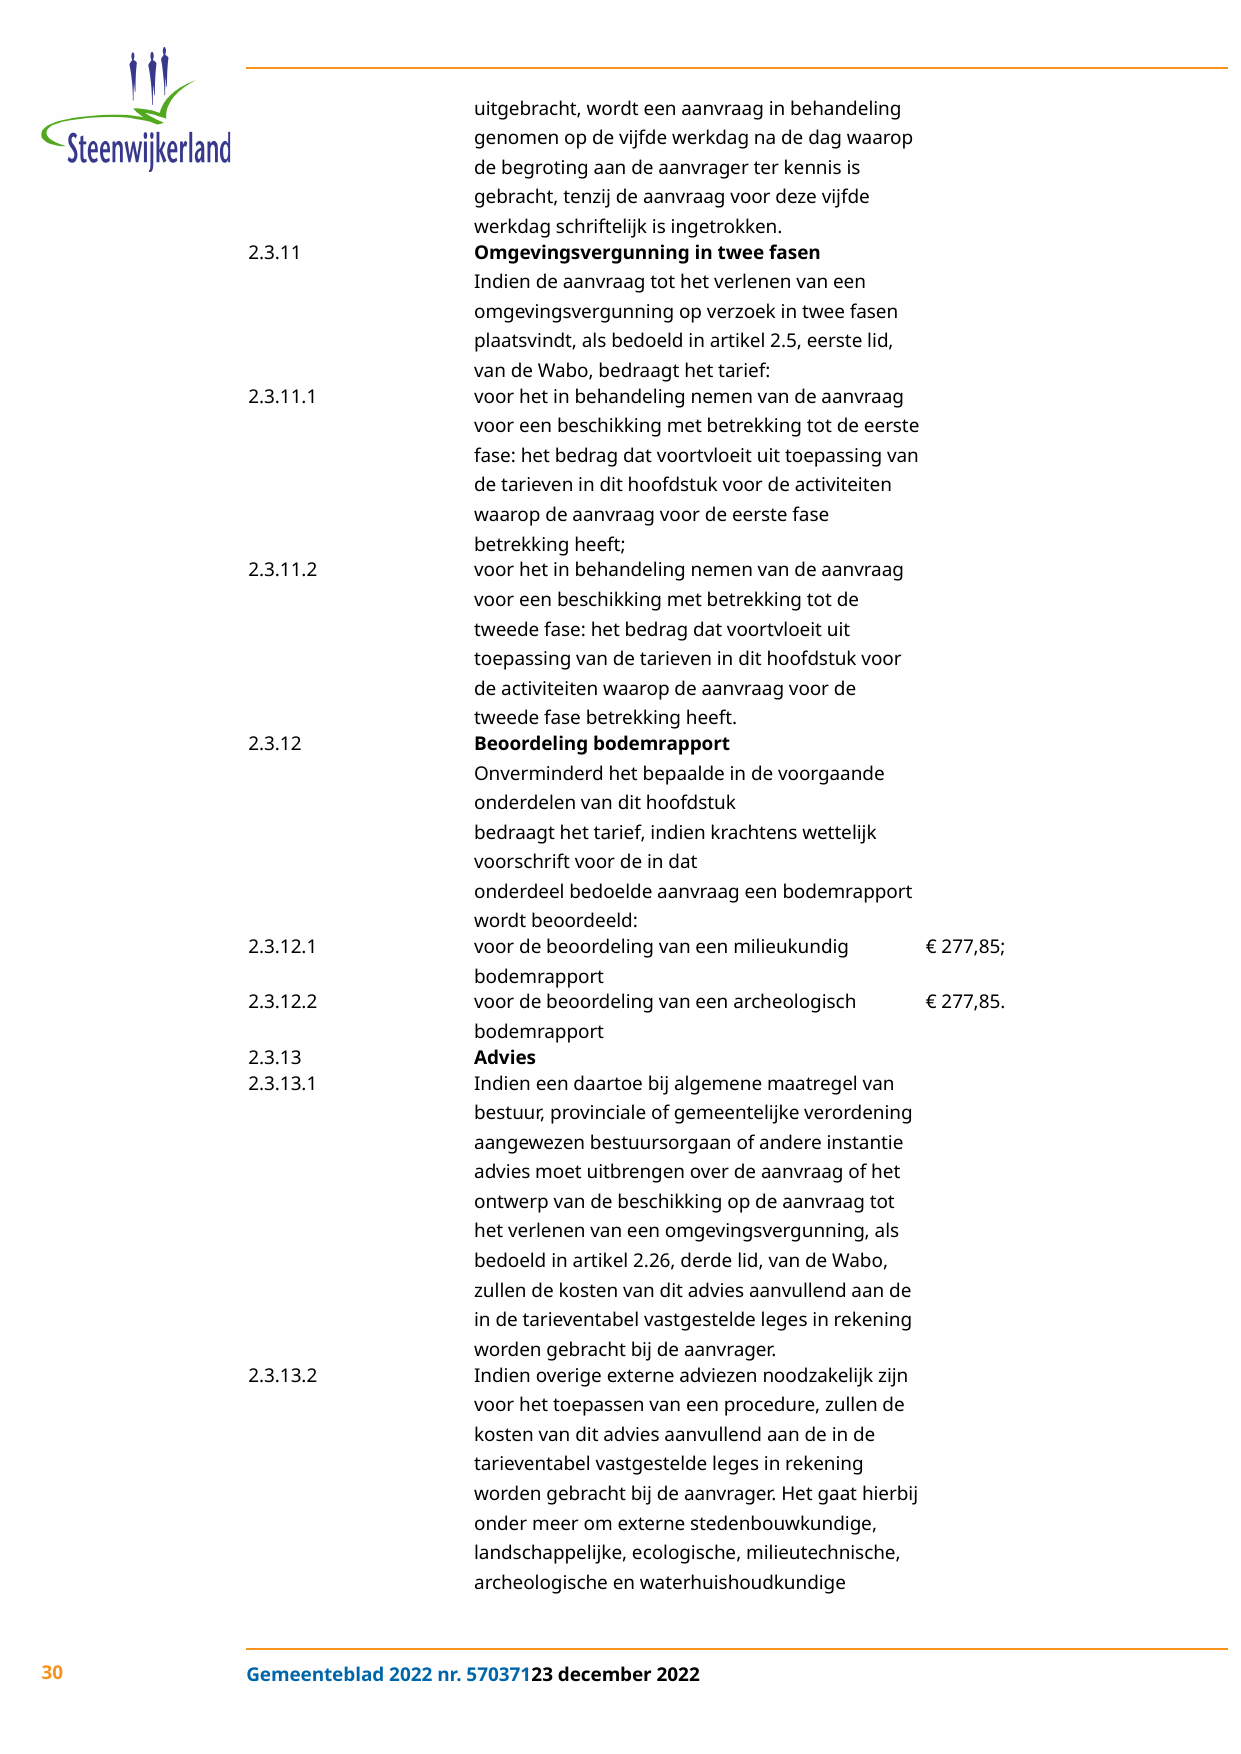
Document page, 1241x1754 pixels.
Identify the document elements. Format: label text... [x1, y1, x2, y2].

table_cell 2.3.11.2 [248, 557, 474, 730]
table_header uitgebracht, wordt een aanvraag in behandeling genomen op de vijfde werkdag na de dag waarop de begroting aan de aanvrager ter kennis is gebracht, tenzij de aanvraag voor deze vijfde werkdag schriftelijk is ingetrokken. [474, 95, 926, 239]
table_cell Beoordeling bodemrapport Onverminderd het bepaalde in de voorgaande onderdelen van dit hoofdstuk bedraagt het tarief, indien krachtens wettelijk voorschrift voor de in dat onderdeel bedoelde aanvraag een bodemrapport wordt beoordeeld: [474, 730, 926, 933]
table_header [926, 95, 1152, 239]
table_cell 2.3.12 [248, 730, 474, 933]
table_cell 2.3.12.2 [248, 989, 474, 1044]
table_cell 2.3.13.1 [248, 1070, 474, 1362]
table_cell [926, 1362, 1152, 1594]
table_header [248, 95, 474, 239]
table_cell Indien overige externe adviezen noodzakelijk zijn voor het toepassen van een procedure, zullen de kosten van dit advies aanvullend aan de in de tarieventabel vastgestelde leges in rekening worden gebracht bij de aanvrager. Het gaat hierbij onder meer om externe stedenbouwkundige, landschappelijke, ecologische, milieutechnische, archeologische en waterhuishoudkundige [474, 1362, 926, 1594]
table_cell 2.3.13.2 [248, 1362, 474, 1594]
table_cell € 277,85; [926, 934, 1152, 989]
table_cell voor het in behandeling nemen van de aanvraag voor een beschikking met betrekking tot de tweede fase: het bedrag dat voortvloeit uit toepassing van de tarieven in dit hoofdstuk voor de activiteiten waarop de aanvraag voor de tweede fase betrekking heeft. [474, 557, 926, 730]
table_cell [926, 1044, 1152, 1070]
table_cell 2.3.13 [248, 1044, 474, 1070]
table_cell Indien een daartoe bij algemene maatregel van bestuur, provinciale of gemeentelijke verordening aangewezen bestuursorgaan of andere instantie advies moet uitbrengen over de aanvraag of het ontwerp van de beschikking op de aanvraag tot het verlenen van een omgevingsvergunning, als bedoeld in artikel 2.26, derde lid, van de Wabo, zullen de kosten van dit advies aanvullend aan de in de tarieventabel vastgestelde leges in rekening worden gebracht bij de aanvrager. [474, 1070, 926, 1362]
table_cell Advies [474, 1044, 926, 1070]
table_cell voor het in behandeling nemen van de aanvraag voor een beschikking met betrekking tot de eerste fase: het bedrag dat voortvloeit uit toepassing van de tarieven in dit hoofdstuk voor de activiteiten waarop de aanvraag voor de eerste fase betrekking heeft; [474, 383, 926, 557]
table_cell [926, 239, 1152, 383]
table_cell 2.3.11.1 [248, 383, 474, 557]
table_cell voor de beoordeling van een milieukundig bodemrapport [474, 934, 926, 989]
table_cell [926, 557, 1152, 730]
table_cell Omgevingsvergunning in twee fasen Indien de aanvraag tot het verlenen van een omgevingsvergunning op verzoek in twee fasen plaatsvindt, als bedoeld in artikel 2.5, eerste lid, van de Wabo, bedraagt het tarief: [474, 239, 926, 383]
table_cell 2.3.12.1 [248, 934, 474, 989]
table_cell [926, 730, 1152, 933]
table_cell [926, 1070, 1152, 1362]
table_cell [926, 383, 1152, 557]
table_cell voor de beoordeling van een archeologisch bodemrapport [474, 989, 926, 1044]
picture [41, 47, 231, 172]
table_cell € 277,85. [926, 989, 1152, 1044]
table_cell 2.3.11 [248, 239, 474, 383]
